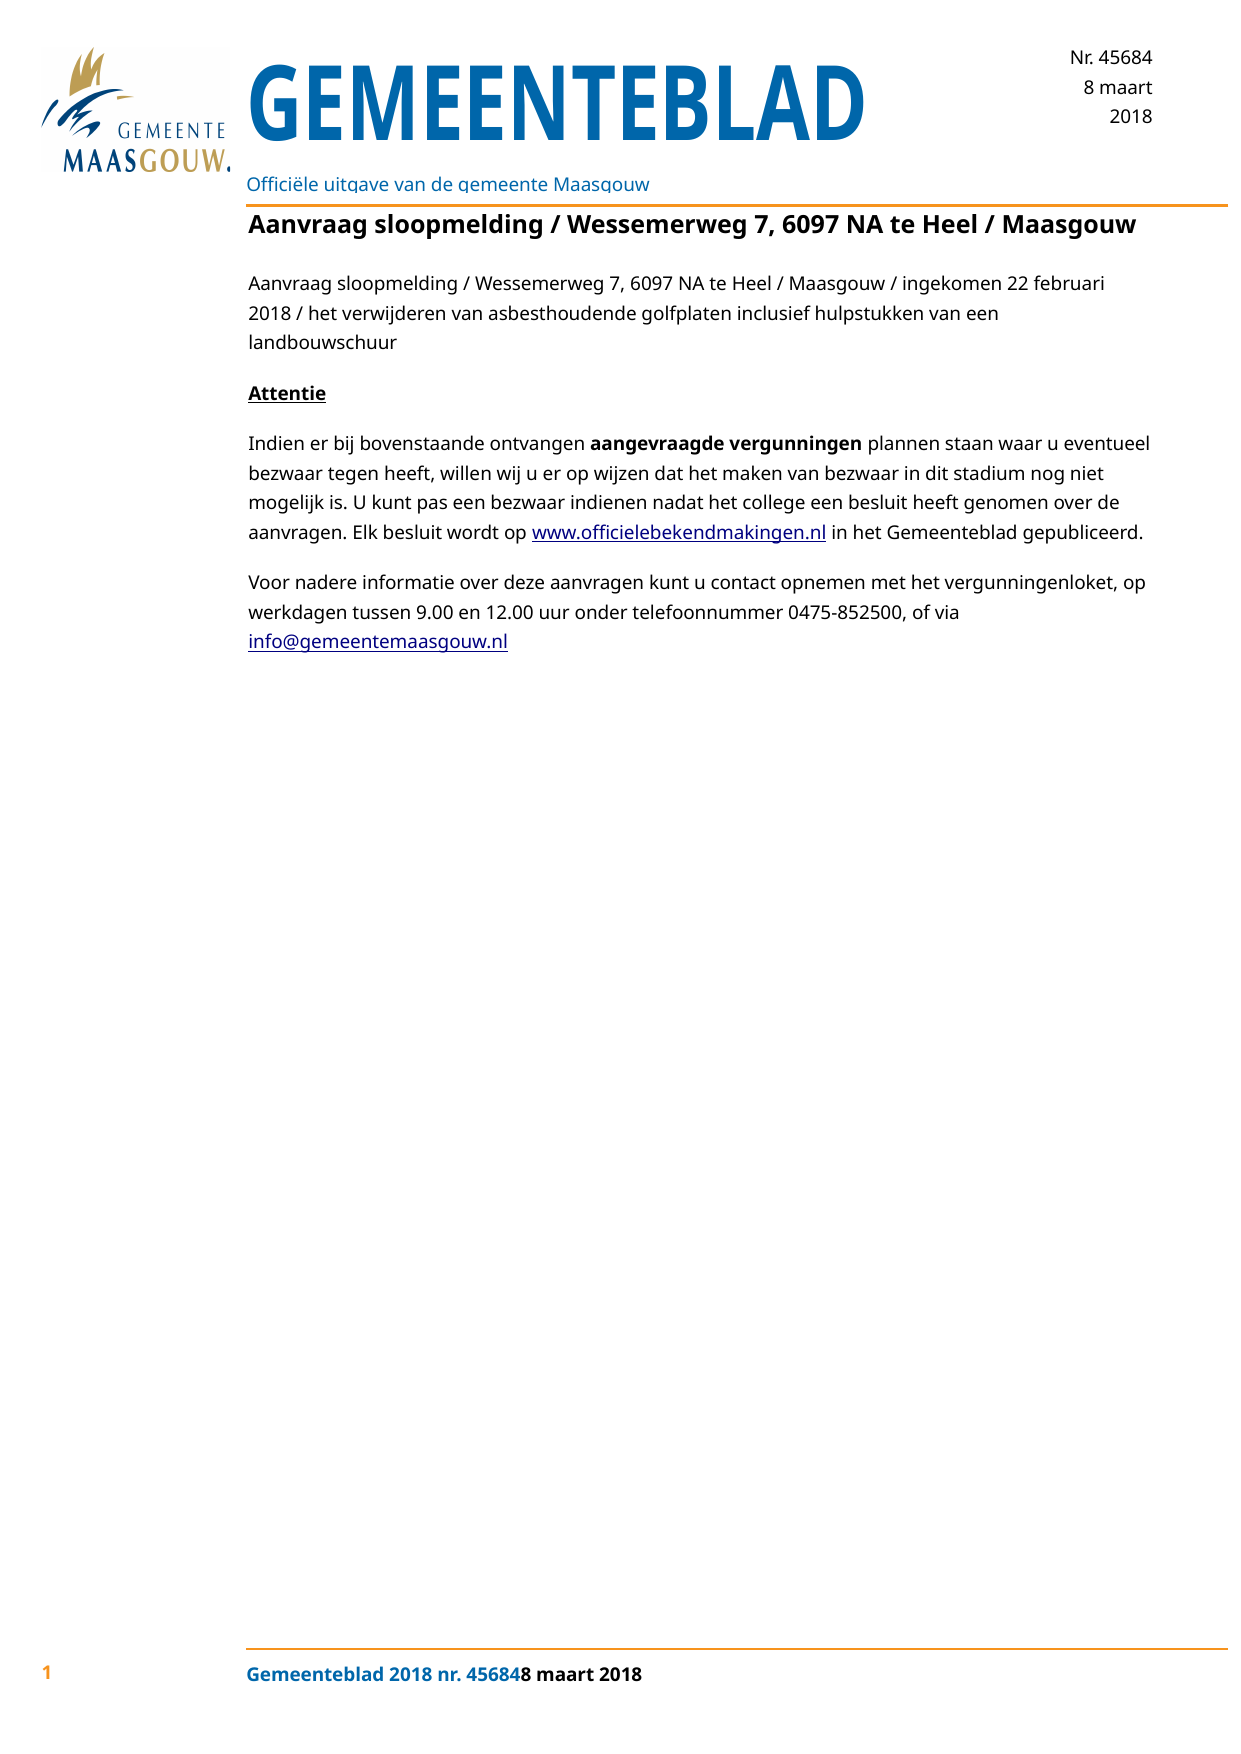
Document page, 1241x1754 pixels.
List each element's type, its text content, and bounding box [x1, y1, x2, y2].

text Attentie [248, 380, 1152, 406]
text Indien er bij bovenstaande ontvangen aangevraagde vergunningen plannen staan waar u eventueel bezwaar tegen heeft, willen wij u er op wijzen dat het maken van bezwaar in dit stadium nog niet mogelijk is. U kunt pas een bezwaar indienen nadat het college een besluit heeft genomen over de aanvragen. Elk besluit wordt op www.officielebekendmakingen.nl in het Gemeenteblad gepubliceerd. [248, 430, 1152, 545]
text Aanvraag sloopmelding / Wessemerweg 7, 6097 NA te Heel / Maasgouw [248, 207, 1152, 241]
picture [41, 47, 231, 172]
text Voor nadere informatie over deze aanvragen kunt u contact opnemen met het vergunningenloket, op werkdagen tussen 9.00 en 12.00 uur onder telefoonnummer 0475-852500, of via info@gemeentemaasgouw.nl [248, 569, 1152, 654]
text Aanvraag sloopmelding / Wessemerweg 7, 6097 NA te Heel / Maasgouw / ingekomen 22 februari 2018 / het verwijderen van asbesthoudende golfplaten inclusief hulpstukken van een landbouwschuur [248, 270, 1152, 355]
